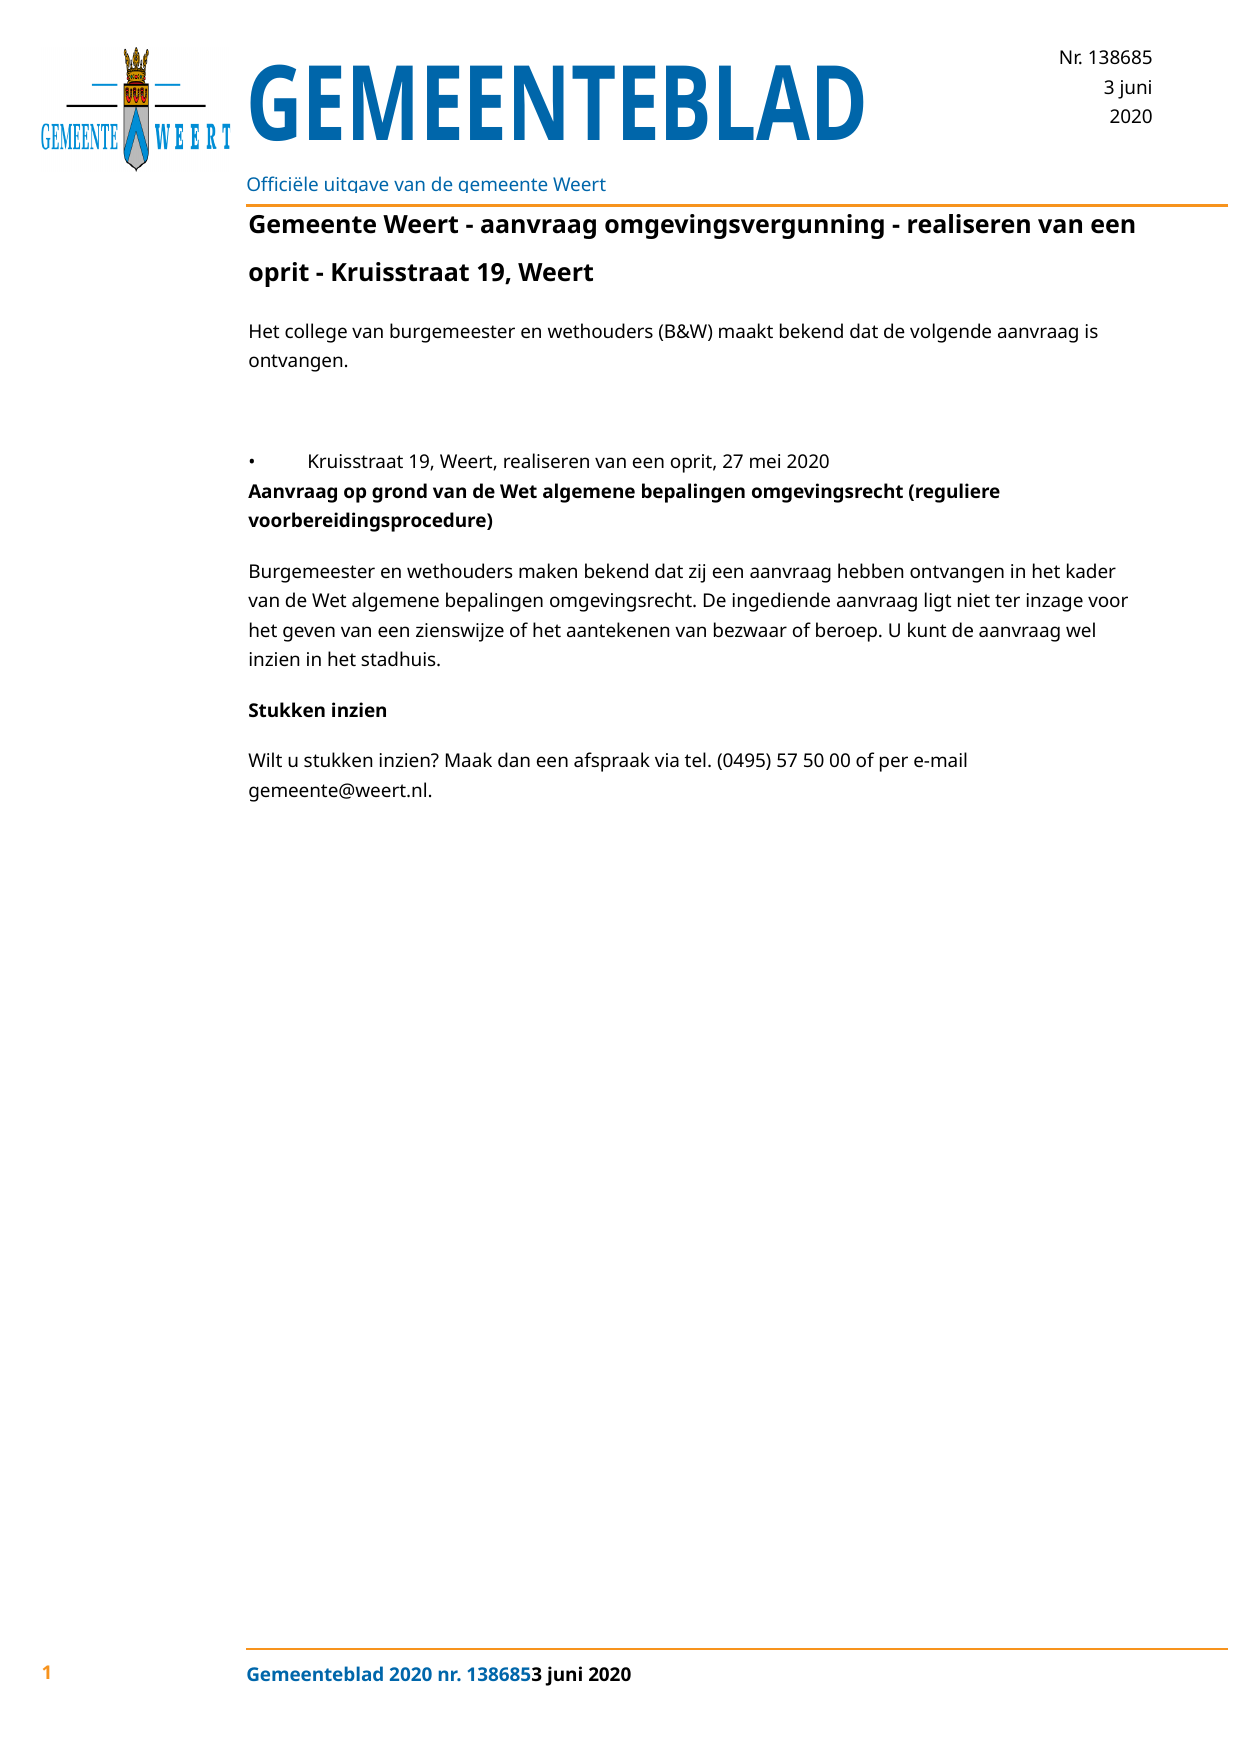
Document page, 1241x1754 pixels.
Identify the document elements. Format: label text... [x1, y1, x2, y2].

text Burgemeester en wethouders maken bekend dat zij een aanvraag hebben ontvangen in het kader van de Wet algemene bepalingen omgevingsrecht. De ingediende aanvraag ligt niet ter inzage voor het geven van een zienswijze of het aantekenen van bezwaar of beroep. U kunt de aanvraag wel inzien in het stadhuis. [248, 558, 1152, 672]
text Wilt u stukken inzien? Maak dan een afspraak via tel. (0495) 57 50 00 of per e-mail gemeente@weert.nl. [248, 747, 1152, 803]
text Het college van burgemeester en wethouders (B&W) maakt bekend dat de volgende aanvraag is ontvangen. [248, 318, 1152, 373]
picture [41, 47, 231, 172]
text Aanvraag op grond van de Wet algemene bepalingen omgevingsrecht (reguliere voorbereidingsprocedure) [248, 478, 1152, 533]
text Gemeente Weert - aanvraag omgevingsvergunning - realiseren van een oprit - Kruisstraat 19, Weert [248, 207, 1152, 288]
list Kruisstraat 19, Weert, realiseren van een oprit, 27 mei 2020 [248, 448, 1152, 474]
text Stukken inzien [248, 697, 1152, 723]
